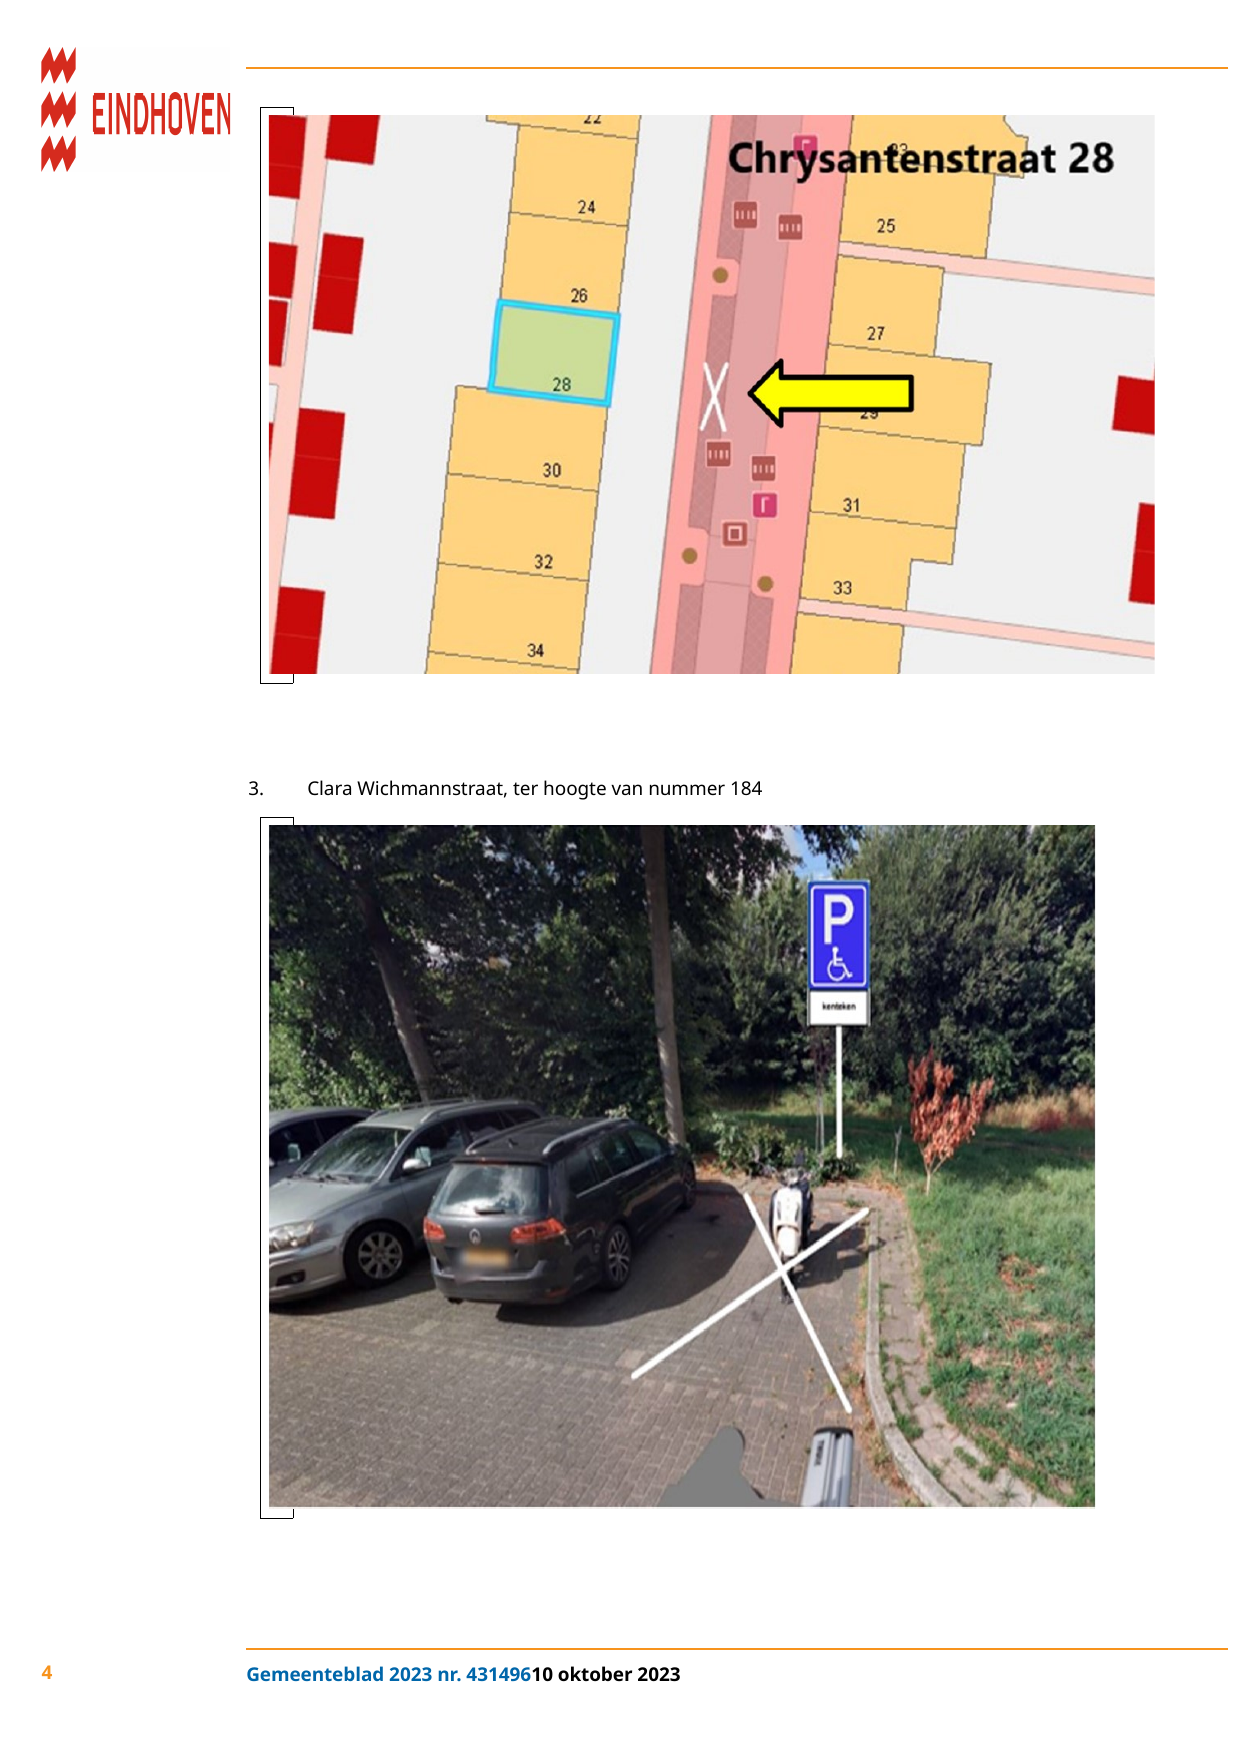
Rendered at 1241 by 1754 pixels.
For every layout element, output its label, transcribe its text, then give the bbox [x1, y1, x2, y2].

picture [41, 47, 231, 172]
picture [268, 825, 1096, 1509]
list Clara Wichmannstraat, ter hoogte van nummer 184 [248, 775, 1152, 801]
picture [268, 115, 1155, 674]
